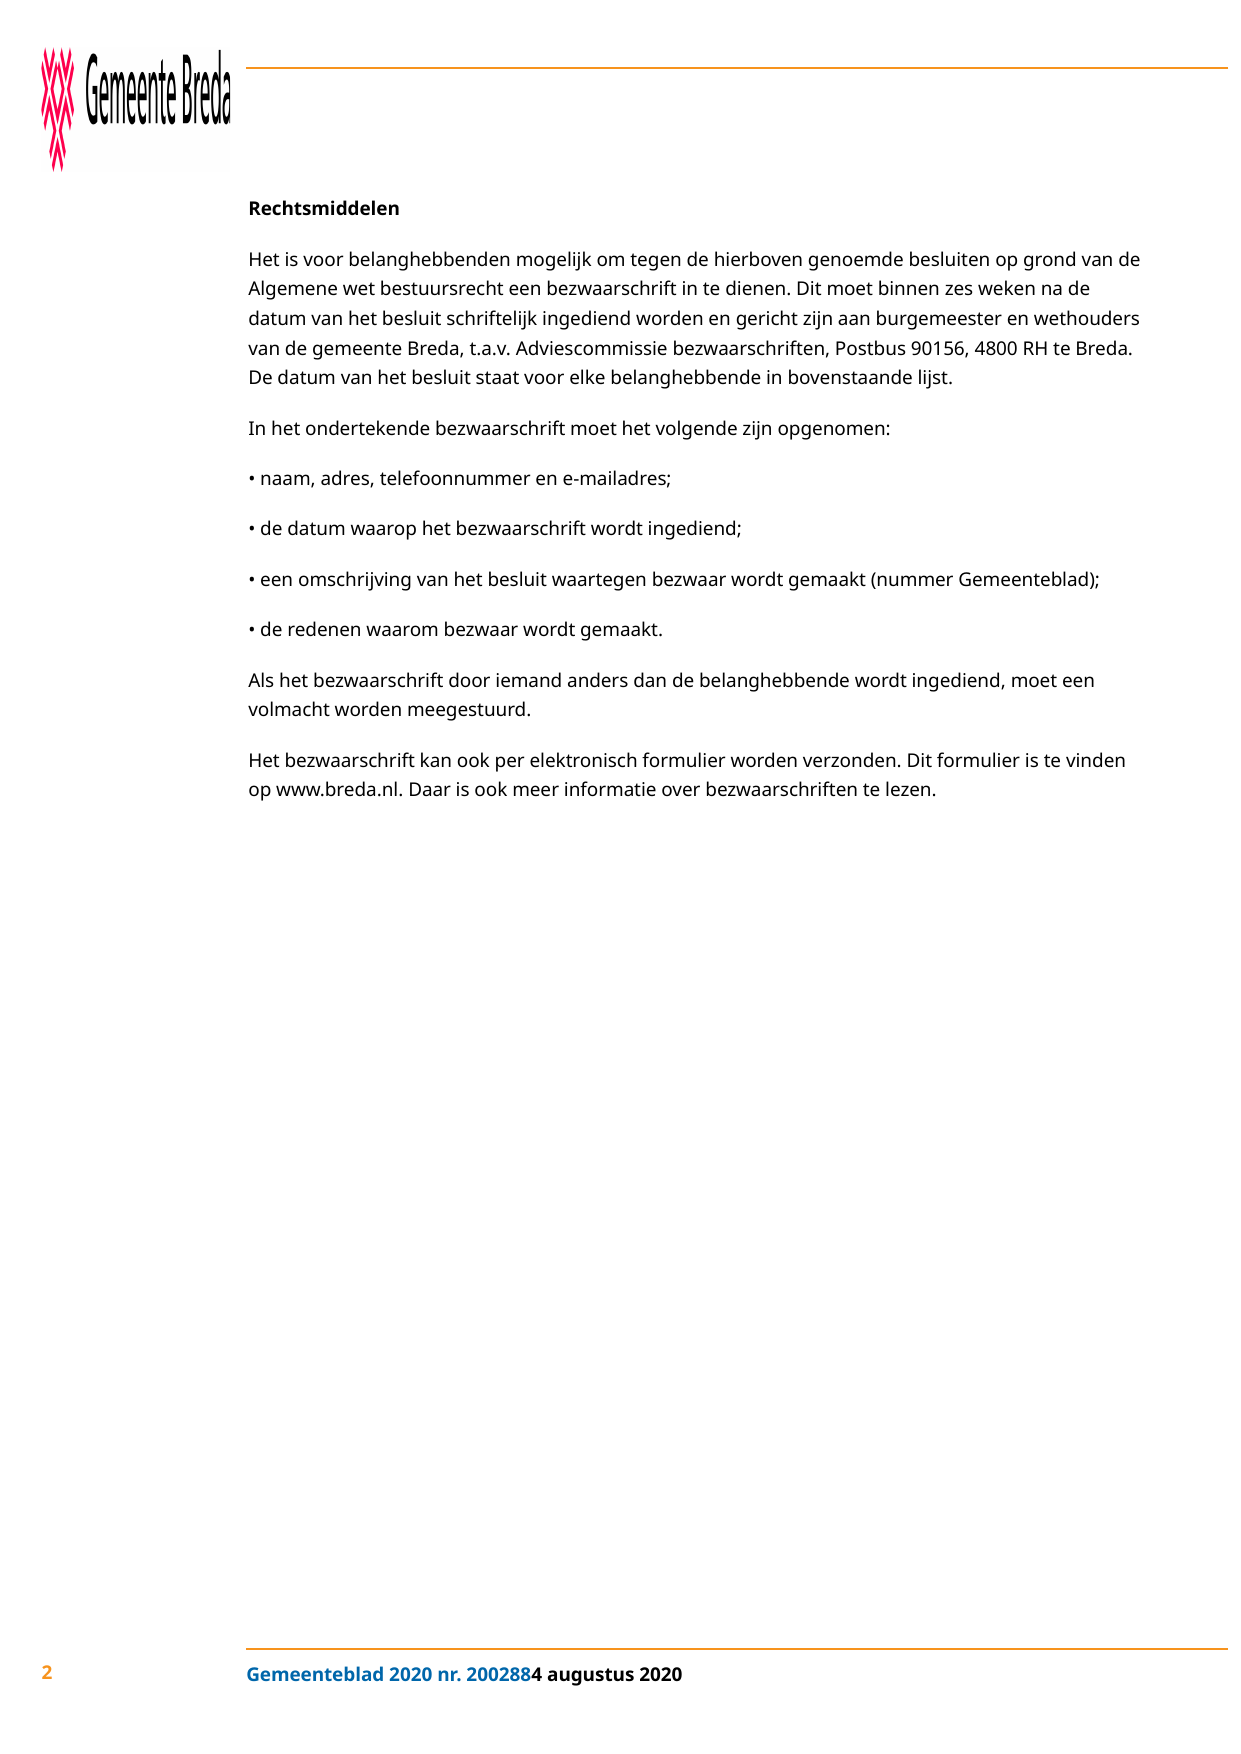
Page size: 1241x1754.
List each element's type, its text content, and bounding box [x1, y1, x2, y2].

text • een omschrijving van het besluit waartegen bezwaar wordt gemaakt (nummer Gemeenteblad); [248, 566, 1152, 592]
text Het bezwaarschrift kan ook per elektronisch formulier worden verzonden. Dit formulier is te vinden op www.breda.nl. Daar is ook meer informatie over bezwaarschriften te lezen. [248, 747, 1152, 802]
text In het ondertekende bezwaarschrift moet het volgende zijn opgenomen: [248, 415, 1152, 441]
text Als het bezwaarschrift door iemand anders dan de belanghebbende wordt ingediend, moet een volmacht worden meegestuurd. [248, 667, 1152, 722]
picture [41, 47, 231, 172]
text Rechtsmiddelen [248, 196, 1152, 221]
text • de redenen waarom bezwaar wordt gemaakt. [248, 616, 1152, 642]
text • de datum waarop het bezwaarschrift wordt ingediend; [248, 516, 1152, 541]
text Het is voor belanghebbenden mogelijk om tegen de hierboven genoemde besluiten op grond van de Algemene wet bestuursrecht een bezwaarschrift in te dienen. Dit moet binnen zes weken na de datum van het besluit schriftelijk ingediend worden en gericht zijn aan burgemeester en wethouders van de gemeente Breda, t.a.v. Adviescommissie bezwaarschriften, Postbus 90156, 4800 RH te Breda. De datum van het besluit staat voor elke belanghebbende in bovenstaande lijst. [248, 246, 1152, 390]
text • naam, adres, telefoonnummer en e-mailadres; [248, 465, 1152, 491]
